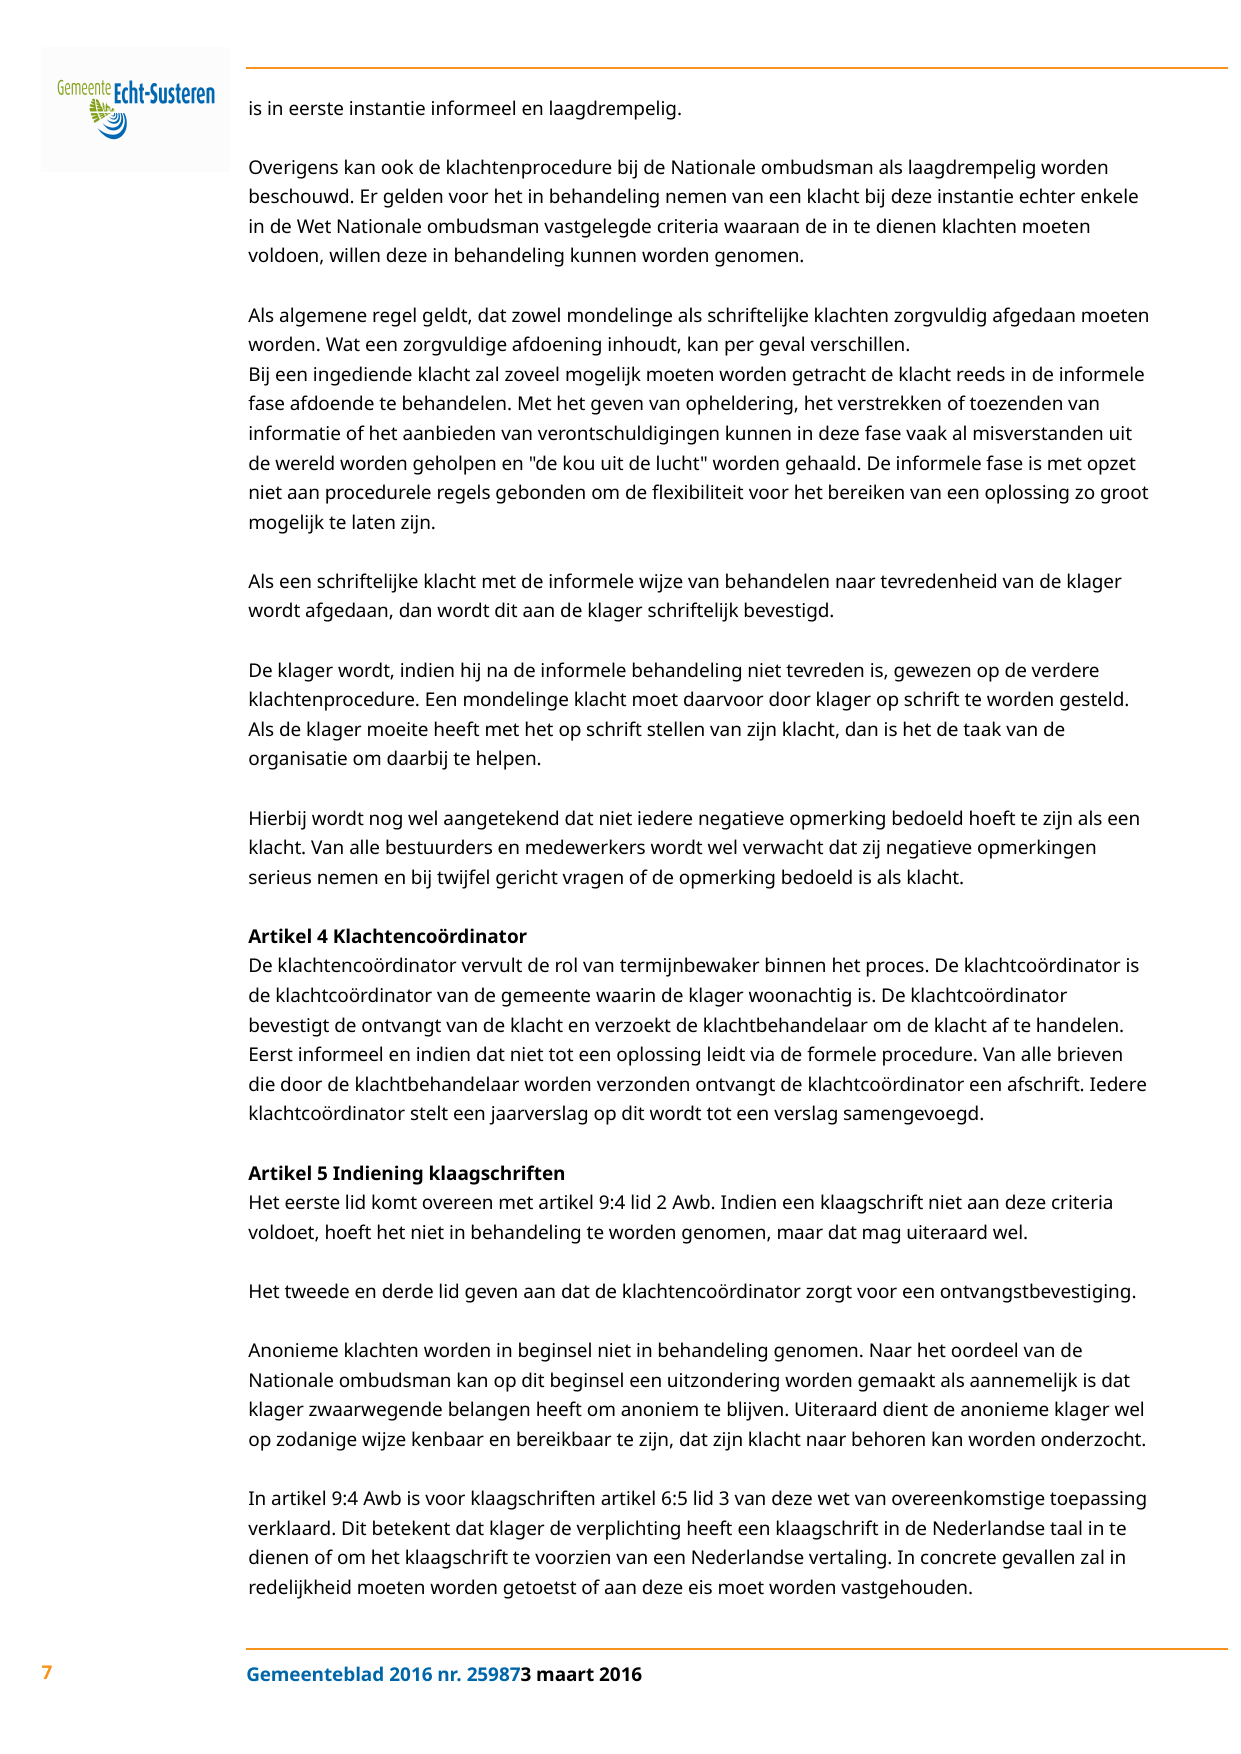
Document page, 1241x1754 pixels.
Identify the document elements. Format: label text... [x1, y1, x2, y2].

text Bij een ingediende klacht zal zoveel mogelijk moeten worden getracht de klacht reeds in de informele fase afdoende te behandelen. Met het geven van opheldering, het verstrekken of toezenden van informatie of het aanbieden van verontschuldigingen kunnen in deze fase vaak al misverstanden uit de wereld worden geholpen en "de kou uit de lucht" worden gehaald. De informele fase is met opzet niet aan procedurele regels gebonden om de flexibiliteit voor het bereiken van een oplossing zo groot mogelijk te laten zijn. [248, 361, 1152, 535]
text Hierbij wordt nog wel aangetekend dat niet iedere negatieve opmerking bedoeld hoeft te zijn als een klacht. Van alle bestuurders en medewerkers wordt wel verwacht dat zij negatieve opmerkingen serieus nemen en bij twijfel gericht vragen of de opmerking bedoeld is als klacht. [248, 805, 1152, 890]
text Overigens kan ook de klachtenprocedure bij de Nationale ombudsman als laagdrempelig worden beschouwd. Er gelden voor het in behandeling nemen van een klacht bij deze instantie echter enkele in de Wet Nationale ombudsman vastgelegde criteria waaraan de in te dienen klachten moeten voldoen, willen deze in behandeling kunnen worden genomen. [248, 154, 1152, 268]
text Artikel 5 Indiening klaagschriften [248, 1160, 1152, 1186]
text De klager wordt, indien hij na de informele behandeling niet tevreden is, gewezen op de verdere klachtenprocedure. Een mondelinge klacht moet daarvoor door klager op schrift te worden gesteld. Als de klager moeite heeft met het op schrift stellen van zijn klacht, dan is het de taak van de organisatie om daarbij te helpen. [248, 657, 1152, 771]
text Als algemene regel geldt, dat zowel mondelinge als schriftelijke klachten zorgvuldig afgedaan moeten worden. Wat een zorgvuldige afdoening inhoudt, kan per geval verschillen. [248, 302, 1152, 357]
text De klachtencoördinator vervult de rol van termijnbewaker binnen het proces. De klachtcoördinator is de klachtcoördinator van de gemeente waarin de klager woonachtig is. De klachtcoördinator bevestigt de ontvangt van de klacht en verzoekt de klachtbehandelaar om de klacht af te handelen. Eerst informeel en indien dat niet tot een oplossing leidt via de formele procedure. Van alle brieven die door de klachtbehandelaar worden verzonden ontvangt de klachtcoördinator een afschrift. Iedere klachtcoördinator stelt een jaarverslag op dit wordt tot een verslag samengevoegd. [248, 953, 1152, 1126]
text Anonieme klachten worden in beginsel niet in behandeling genomen. Naar het oordeel van de Nationale ombudsman kan op dit beginsel een uitzondering worden gemaakt als aannemelijk is dat klager zwaarwegende belangen heeft om anoniem te blijven. Uiteraard dient de anonieme klager wel op zodanige wijze kenbaar en bereikbaar te zijn, dat zijn klacht naar behoren kan worden onderzocht. [248, 1337, 1152, 1452]
text is in eerste instantie informeel en laagdrempelig. [248, 95, 1152, 121]
text Het tweede en derde lid geven aan dat de klachtencoördinator zorgt voor een ontvangstbevestiging. [248, 1278, 1152, 1304]
text Als een schriftelijke klacht met de informele wijze van behandelen naar tevredenheid van de klager wordt afgedaan, dan wordt dit aan de klager schriftelijk bevestigd. [248, 568, 1152, 623]
text In artikel 9:4 Awb is voor klaagschriften artikel 6:5 lid 3 van deze wet van overeenkomstige toepassing verklaard. Dit betekent dat klager de verplichting heeft een klaagschrift in de Nederlandse taal in te dienen of om het klaagschrift te voorzien van een Nederlandse vertaling. In concrete gevallen zal in redelijkheid moeten worden getoetst of aan deze eis moet worden vastgehouden. [248, 1485, 1152, 1600]
text Het eerste lid komt overeen met artikel 9:4 lid 2 Awb. Indien een klaagschrift niet aan deze criteria voldoet, hoeft het niet in behandeling te worden genomen, maar dat mag uiteraard wel. [248, 1189, 1152, 1245]
text Artikel 4 Klachtencoördinator [248, 923, 1152, 949]
picture [41, 47, 231, 172]
